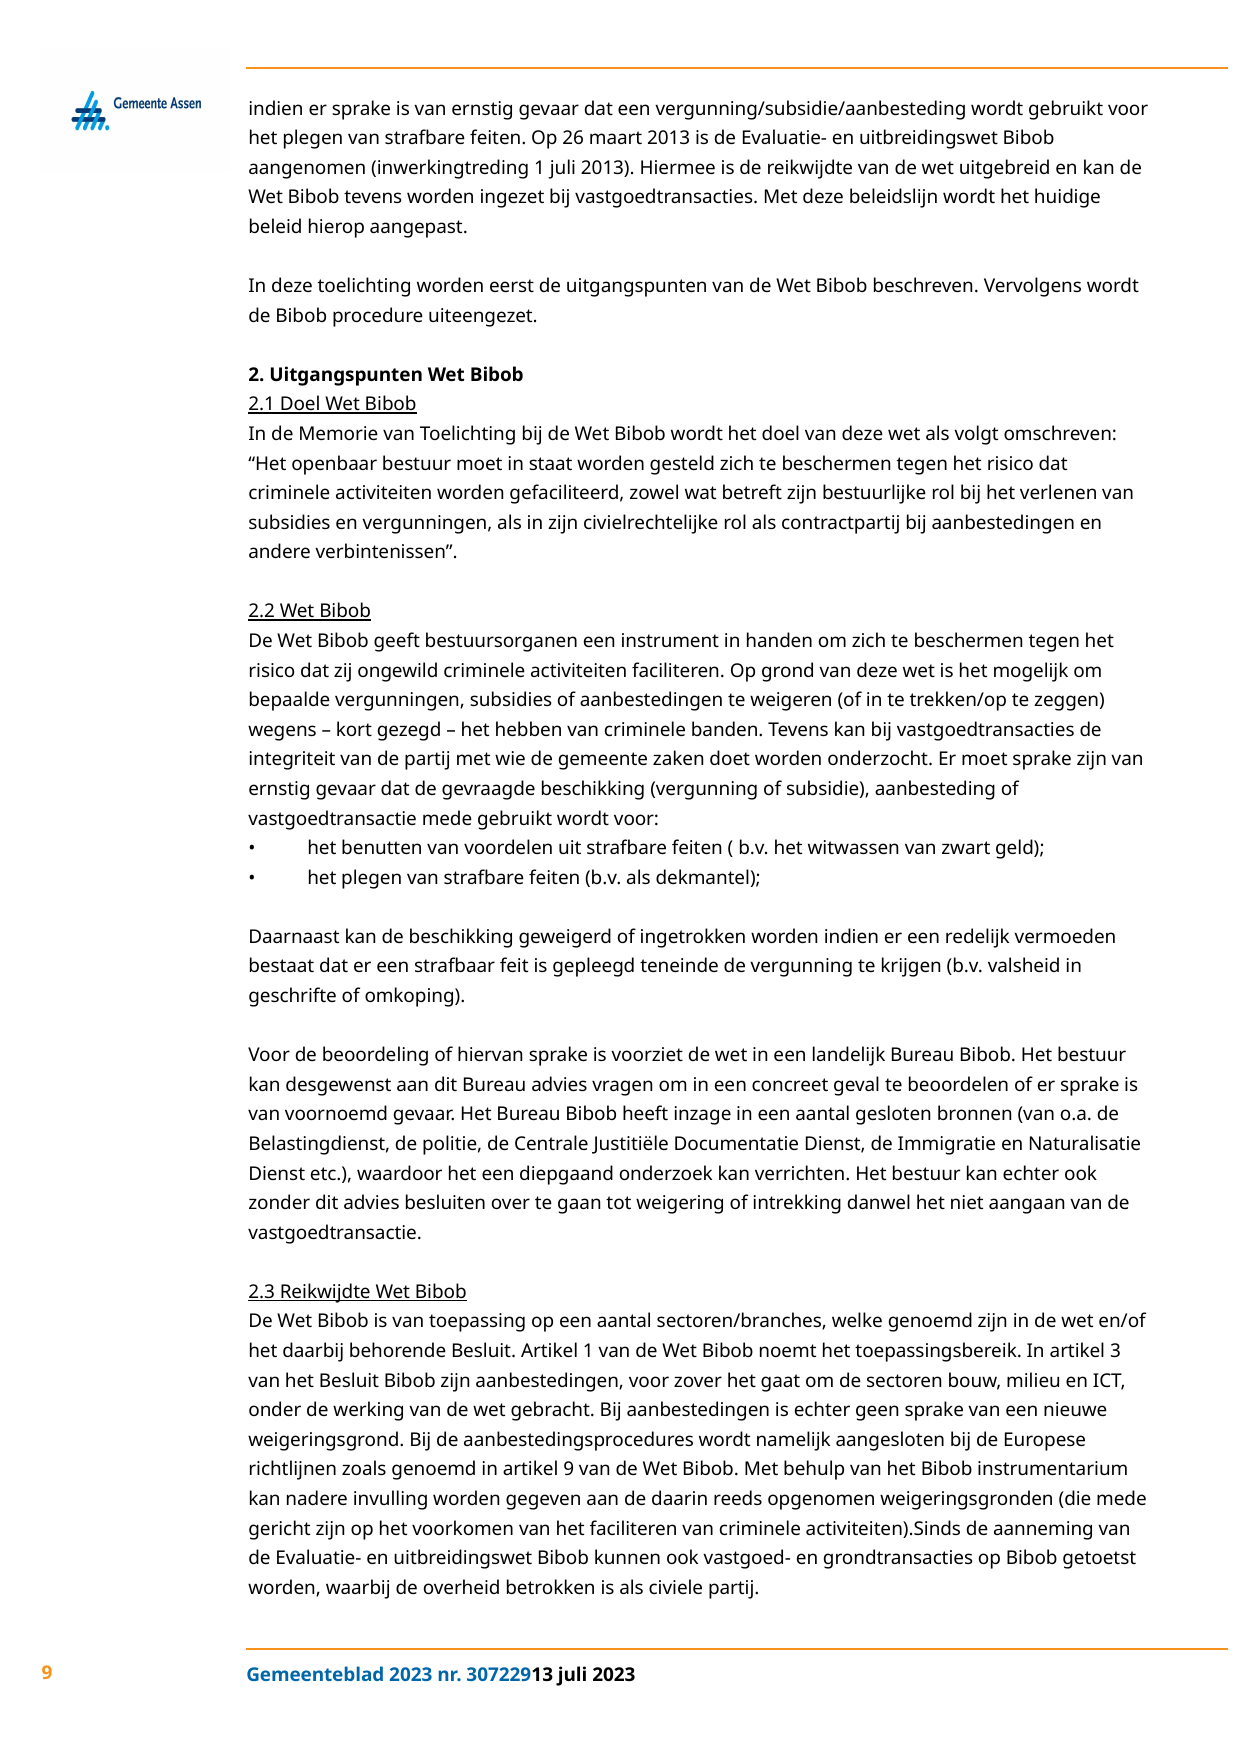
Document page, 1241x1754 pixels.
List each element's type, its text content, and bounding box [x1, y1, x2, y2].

text 2.2 Wet Bibob [248, 598, 1152, 623]
text Voor de beoordeling of hiervan sprake is voorziet de wet in een landelijk Bureau Bibob. Het bestuur kan desgewenst aan dit Bureau advies vragen om in een concreet geval te beoordelen of er sprake is van voornoemd gevaar. Het Bureau Bibob heeft inzage in een aantal gesloten bronnen (van o.a. de Belastingdienst, de politie, de Centrale Justitiële Documentatie Dienst, de Immigratie en Naturalisatie Dienst etc.), waardoor het een diepgaand onderzoek kan verrichten. Het bestuur kan echter ook zonder dit advies besluiten over te gaan tot weigering of intrekking danwel het niet aangaan van de vastgoedtransactie. [248, 1041, 1152, 1245]
text indien er sprake is van ernstig gevaar dat een vergunning/subsidie/aanbesteding wordt gebruikt voor het plegen van strafbare feiten. Op 26 maart 2013 is de Evaluatie- en uitbreidingswet Bibob aangenomen (inwerkingtreding 1 juli 2013). Hiermee is de reikwijdte van de wet uitgebreid en kan de Wet Bibob tevens worden ingezet bij vastgoedtransacties. Met deze beleidslijn wordt het huidige beleid hierop aangepast. [248, 95, 1152, 239]
text In deze toelichting worden eerst de uitgangspunten van de Wet Bibob beschreven. Vervolgens wordt de Bibob procedure uiteengezet. [248, 272, 1152, 328]
list het plegen van strafbare feiten (b.v. als dekmantel); [248, 864, 1152, 890]
text Daarnaast kan de beschikking geweigerd of ingetrokken worden indien er een redelijk vermoeden bestaat dat er een strafbaar feit is gepleegd teneinde de vergunning te krijgen (b.v. valsheid in geschrifte of omkoping). [248, 923, 1152, 1008]
list het benutten van voordelen uit strafbare feiten ( b.v. het witwassen van zwart geld); [248, 834, 1152, 860]
picture [41, 47, 231, 172]
text 2.3 Reikwijdte Wet Bibob [248, 1278, 1152, 1304]
text De Wet Bibob is van toepassing op een aantal sectoren/branches, welke genoemd zijn in de wet en/of het daarbij behorende Besluit. Artikel 1 van de Wet Bibob noemt het toepassingsbereik. In artikel 3 van het Besluit Bibob zijn aanbestedingen, voor zover het gaat om de sectoren bouw, milieu en ICT, onder de werking van de wet gebracht. Bij aanbestedingen is echter geen sprake van een nieuwe weigeringsgrond. Bij de aanbestedingsprocedures wordt namelijk aangesloten bij de Europese richtlijnen zoals genoemd in artikel 9 van de Wet Bibob. Met behulp van het Bibob instrumentarium kan nadere invulling worden gegeven aan de daarin reeds opgenomen weigeringsgronden (die mede gericht zijn op het voorkomen van het faciliteren van criminele activiteiten).Sinds de aanneming van de Evaluatie- en uitbreidingswet Bibob kunnen ook vastgoed- en grondtransacties op Bibob getoetst worden, waarbij de overheid betrokken is als civiele partij. [248, 1308, 1152, 1600]
text 2. Uitgangspunten Wet Bibob [248, 361, 1152, 387]
text 2.1 Doel Wet Bibob [248, 391, 1152, 416]
text De Wet Bibob geeft bestuursorganen een instrument in handen om zich te beschermen tegen het risico dat zij ongewild criminele activiteiten faciliteren. Op grond van deze wet is het mogelijk om bepaalde vergunningen, subsidies of aanbestedingen te weigeren (of in te trekken/op te zeggen) wegens – kort gezegd – het hebben van criminele banden. Tevens kan bij vastgoedtransacties de integriteit van de partij met wie de gemeente zaken doet worden onderzocht. Er moet sprake zijn van ernstig gevaar dat de gevraagde beschikking (vergunning of subsidie), aanbesteding of vastgoedtransactie mede gebruikt wordt voor: [248, 627, 1152, 831]
text In de Memorie van Toelichting bij de Wet Bibob wordt het doel van deze wet als volgt omschreven: “Het openbaar bestuur moet in staat worden gesteld zich te beschermen tegen het risico dat criminele activiteiten worden gefaciliteerd, zowel wat betreft zijn bestuurlijke rol bij het verlenen van subsidies en vergunningen, als in zijn civielrechtelijke rol als contractpartij bij aanbestedingen en andere verbintenissen”. [248, 420, 1152, 564]
